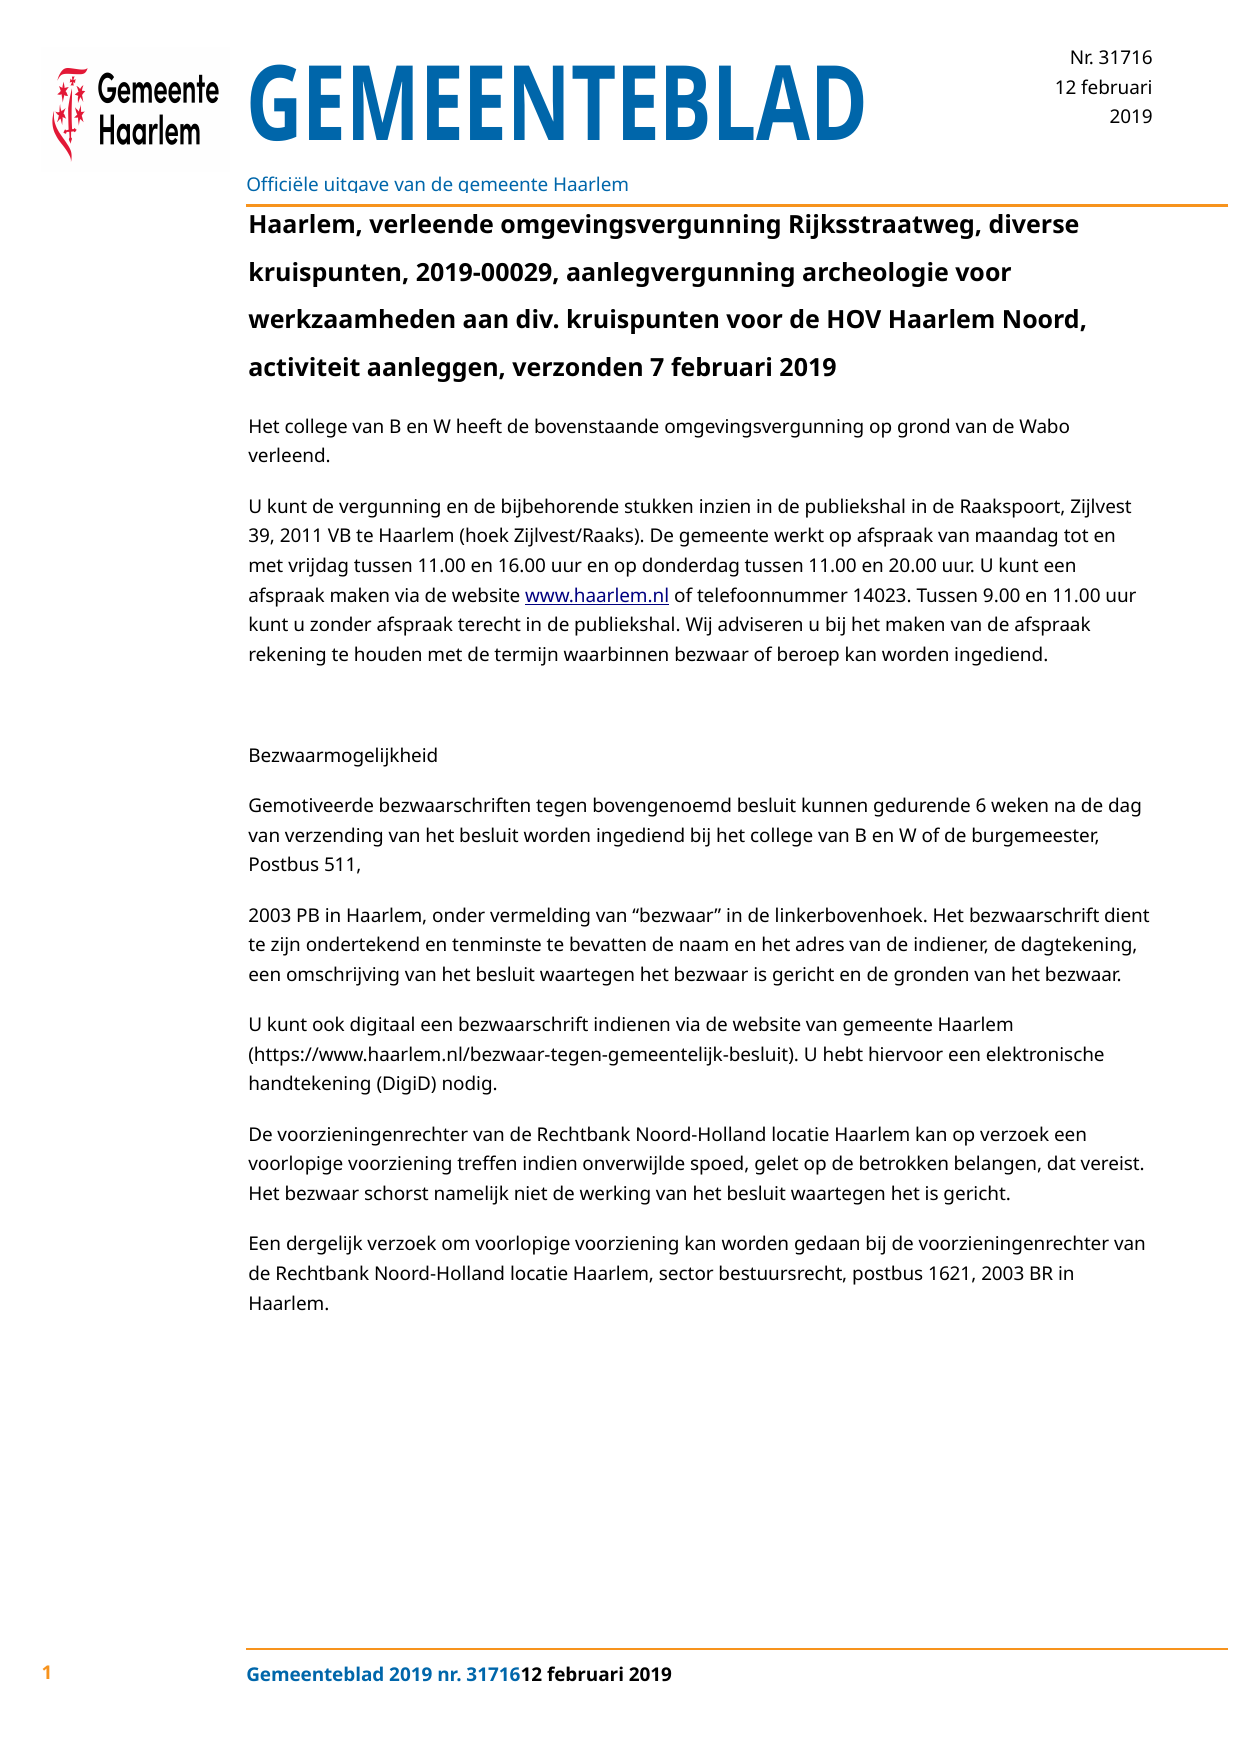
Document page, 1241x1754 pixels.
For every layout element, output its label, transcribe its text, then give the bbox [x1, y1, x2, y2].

text Een dergelijk verzoek om voorlopige voorziening kan worden gedaan bij de voorzieningenrechter van de Rechtbank Noord-Holland locatie Haarlem, sector bestuursrecht, postbus 1621, 2003 BR in Haarlem. [248, 1231, 1152, 1316]
text U kunt ook digitaal een bezwaarschrift indienen via de website van gemeente Haarlem (https://www.haarlem.nl/bezwaar-tegen-gemeentelijk-besluit). U hebt hiervoor een elektronische handtekening (DigiD) nodig. [248, 1011, 1152, 1096]
text 2003 PB in Haarlem, onder vermelding van “bezwaar” in de linkerbovenhoek. Het bezwaarschrift dient te zijn ondertekend en tenminste te bevatten de naam en het adres van de indiener, de dagtekening, een omschrijving van het besluit waartegen het bezwaar is gericht en de gronden van het bezwaar. [248, 902, 1152, 987]
text Haarlem, verleende omgevingsvergunning Rijksstraatweg, diverse kruispunten, 2019-00029, aanlegvergunning archeologie voor werkzaamheden aan div. kruispunten voor de HOV Haarlem Noord, activiteit aanleggen, verzonden 7 februari 2019 [248, 207, 1152, 384]
picture [41, 47, 231, 172]
text U kunt de vergunning en de bijbehorende stukken inzien in de publiekshal in de Raakspoort, Zijlvest 39, 2011 VB te Haarlem (hoek Zijlvest/Raaks). De gemeente werkt op afspraak van maandag tot en met vrijdag tussen 11.00 en 16.00 uur en op donderdag tussen 11.00 en 20.00 uur. U kunt een afspraak maken via de website www.haarlem.nl of telefoonnummer 14023. Tussen 9.00 en 11.00 uur kunt u zonder afspraak terecht in de publiekshal. Wij adviseren u bij het maken van de afspraak rekening te houden met de termijn waarbinnen bezwaar of beroep kan worden ingediend. [248, 493, 1152, 667]
text Gemotiveerde bezwaarschriften tegen bovengenoemd besluit kunnen gedurende 6 weken na de dag van verzending van het besluit worden ingediend bij het college van B en W of de burgemeester, Postbus 511, [248, 792, 1152, 877]
text De voorzieningenrechter van de Rechtbank Noord-Holland locatie Haarlem kan op verzoek een voorlopige voorziening treffen indien onverwijlde spoed, gelet op de betrokken belangen, dat vereist. Het bezwaar schorst namelijk niet de werking van het besluit waartegen het is gericht. [248, 1121, 1152, 1206]
text Het college van B en W heeft de bovenstaande omgevingsvergunning op grond van de Wabo verleend. [248, 413, 1152, 468]
text Bezwaarmogelijkheid [248, 742, 1152, 768]
